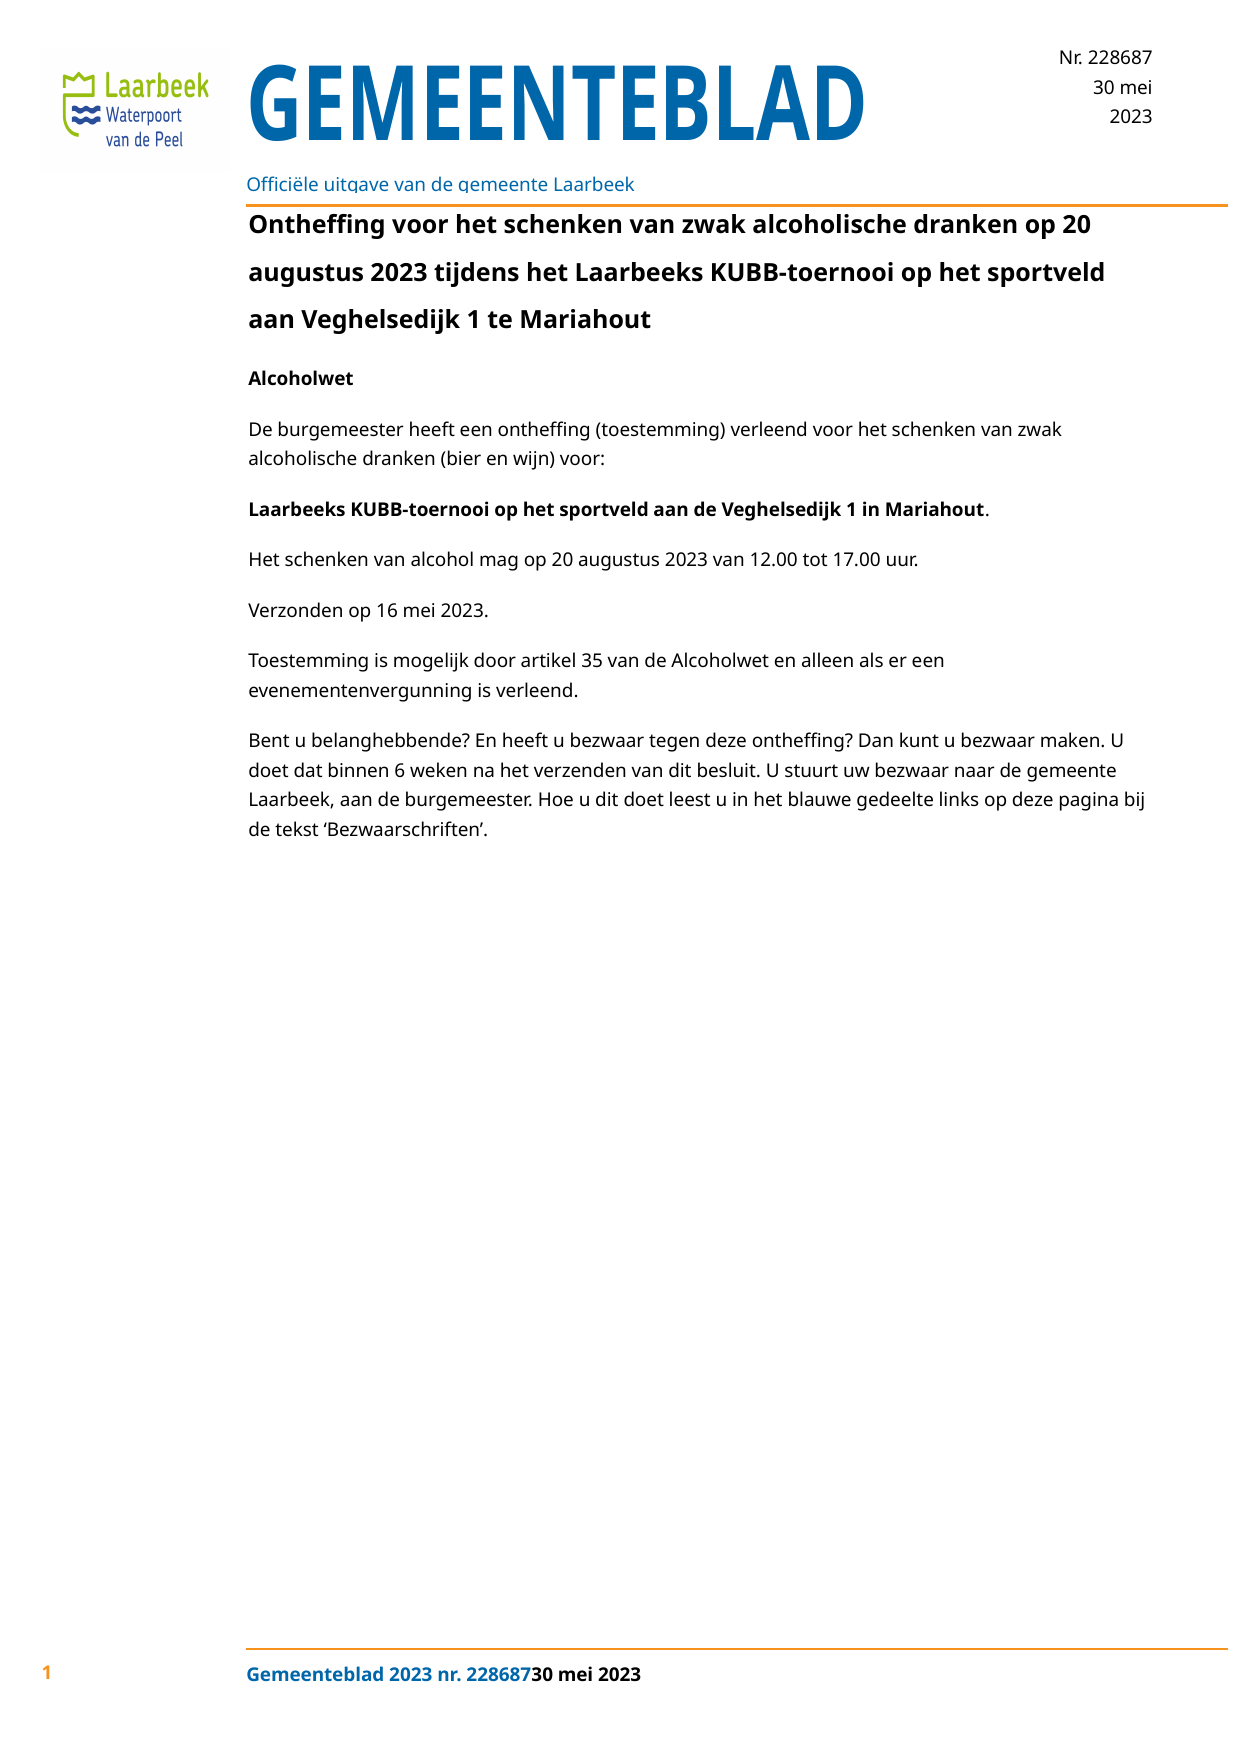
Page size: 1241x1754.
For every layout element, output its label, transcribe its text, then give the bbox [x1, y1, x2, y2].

text Alcoholwet [248, 366, 1152, 391]
text Het schenken van alcohol mag op 20 augustus 2023 van 12.00 tot 17.00 uur. [248, 546, 1152, 572]
picture [41, 47, 231, 172]
text Verzonden op 16 mei 2023. [248, 597, 1152, 622]
text Toestemming is mogelijk door artikel 35 van de Alcoholwet en alleen als er een evenementenvergunning is verleend. [248, 647, 1152, 702]
text Bent u belanghebbende? En heeft u bezwaar tegen deze ontheffing? Dan kunt u bezwaar maken. U doet dat binnen 6 weken na het verzenden van dit besluit. U stuurt uw bezwaar naar de gemeente Laarbeek, aan de burgemeester. Hoe u dit doet leest u in het blauwe gedeelte links op deze pagina bij de tekst ‘Bezwaarschriften’. [248, 727, 1152, 842]
text De burgemeester heeft een ontheffing (toestemming) verleend voor het schenken van zwak alcoholische dranken (bier en wijn) voor: [248, 416, 1152, 471]
text Ontheffing voor het schenken van zwak alcoholische dranken op 20 augustus 2023 tijdens het Laarbeeks KUBB-toernooi op het sportveld aan Veghelsedijk 1 te Mariahout [248, 207, 1152, 336]
text Laarbeeks KUBB-toernooi op het sportveld aan de Veghelsedijk 1 in Mariahout. [248, 496, 1152, 522]
